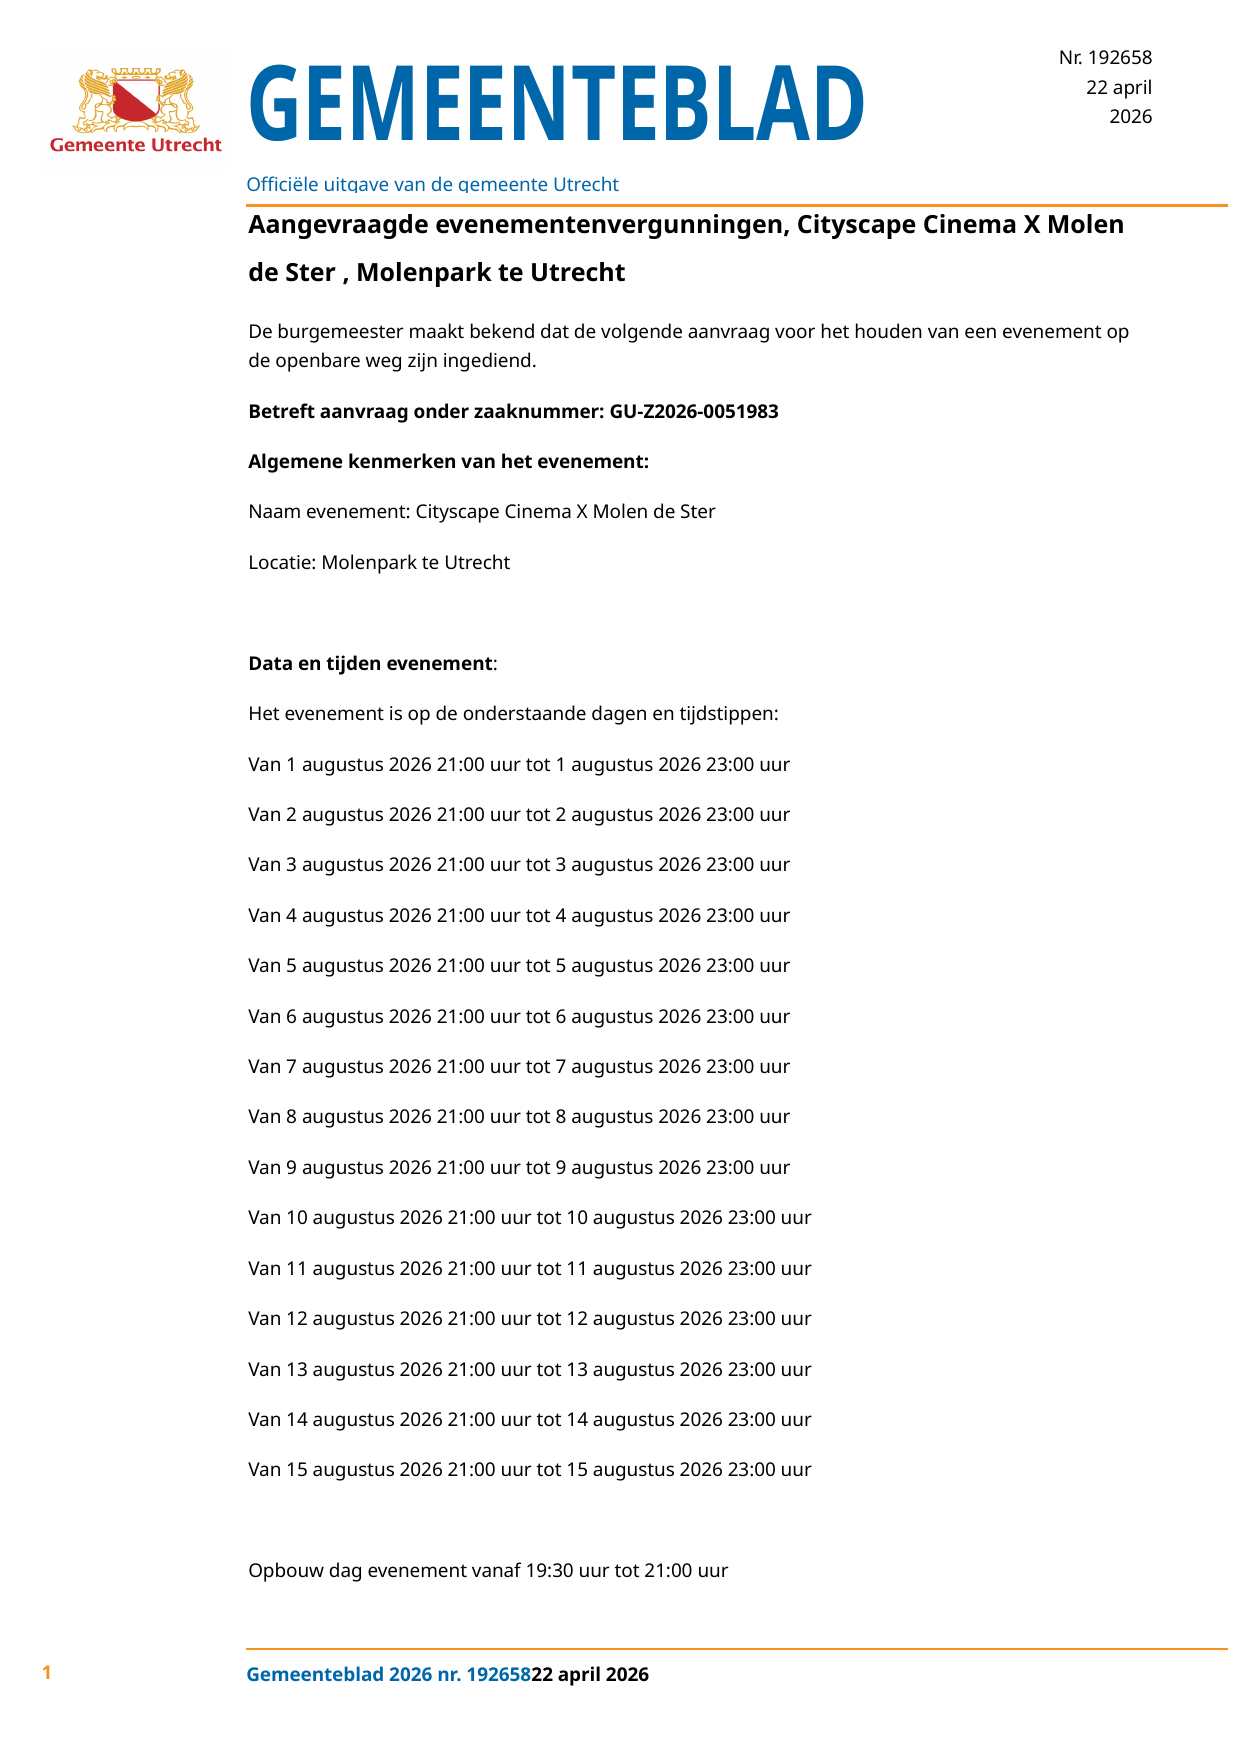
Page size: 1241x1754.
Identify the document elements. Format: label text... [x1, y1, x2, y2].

text Van 13 augustus 2026 21:00 uur tot 13 augustus 2026 23:00 uur [248, 1356, 1152, 1382]
text Van 1 augustus 2026 21:00 uur tot 1 augustus 2026 23:00 uur [248, 751, 1152, 777]
text Het evenement is op de onderstaande dagen en tijdstippen: [248, 700, 1152, 726]
text Betreft aanvraag onder zaaknummer: GU-Z2026-0051983 [248, 398, 1152, 424]
text Naam evenement: Cityscape Cinema X Molen de Ster [248, 499, 1152, 524]
picture [41, 47, 231, 172]
text De burgemeester maakt bekend dat de volgende aanvraag voor het houden van een evenement op de openbare weg zijn ingediend. [248, 318, 1152, 373]
text Van 14 augustus 2026 21:00 uur tot 14 augustus 2026 23:00 uur [248, 1406, 1152, 1432]
text Locatie: Molenpark te Utrecht [248, 549, 1152, 575]
text Algemene kenmerken van het evenement: [248, 448, 1152, 474]
text Van 2 augustus 2026 21:00 uur tot 2 augustus 2026 23:00 uur [248, 801, 1152, 827]
text Van 4 augustus 2026 21:00 uur tot 4 augustus 2026 23:00 uur [248, 902, 1152, 928]
text Van 9 augustus 2026 21:00 uur tot 9 augustus 2026 23:00 uur [248, 1154, 1152, 1180]
text Data en tijden evenement: [248, 650, 1152, 676]
text Van 8 augustus 2026 21:00 uur tot 8 augustus 2026 23:00 uur [248, 1104, 1152, 1129]
text Van 10 augustus 2026 21:00 uur tot 10 augustus 2026 23:00 uur [248, 1204, 1152, 1230]
text Van 7 augustus 2026 21:00 uur tot 7 augustus 2026 23:00 uur [248, 1053, 1152, 1079]
text Aangevraagde evenementenvergunningen, Cityscape Cinema X Molen de Ster , Molenpark te Utrecht [248, 207, 1152, 288]
text Van 12 augustus 2026 21:00 uur tot 12 augustus 2026 23:00 uur [248, 1305, 1152, 1331]
text Van 6 augustus 2026 21:00 uur tot 6 augustus 2026 23:00 uur [248, 1003, 1152, 1029]
text Van 15 augustus 2026 21:00 uur tot 15 augustus 2026 23:00 uur [248, 1457, 1152, 1482]
text Van 11 augustus 2026 21:00 uur tot 11 augustus 2026 23:00 uur [248, 1255, 1152, 1281]
text Opbouw dag evenement vanaf 19:30 uur tot 21:00 uur [248, 1557, 1152, 1583]
text Van 3 augustus 2026 21:00 uur tot 3 augustus 2026 23:00 uur [248, 852, 1152, 877]
text Van 5 augustus 2026 21:00 uur tot 5 augustus 2026 23:00 uur [248, 952, 1152, 978]
